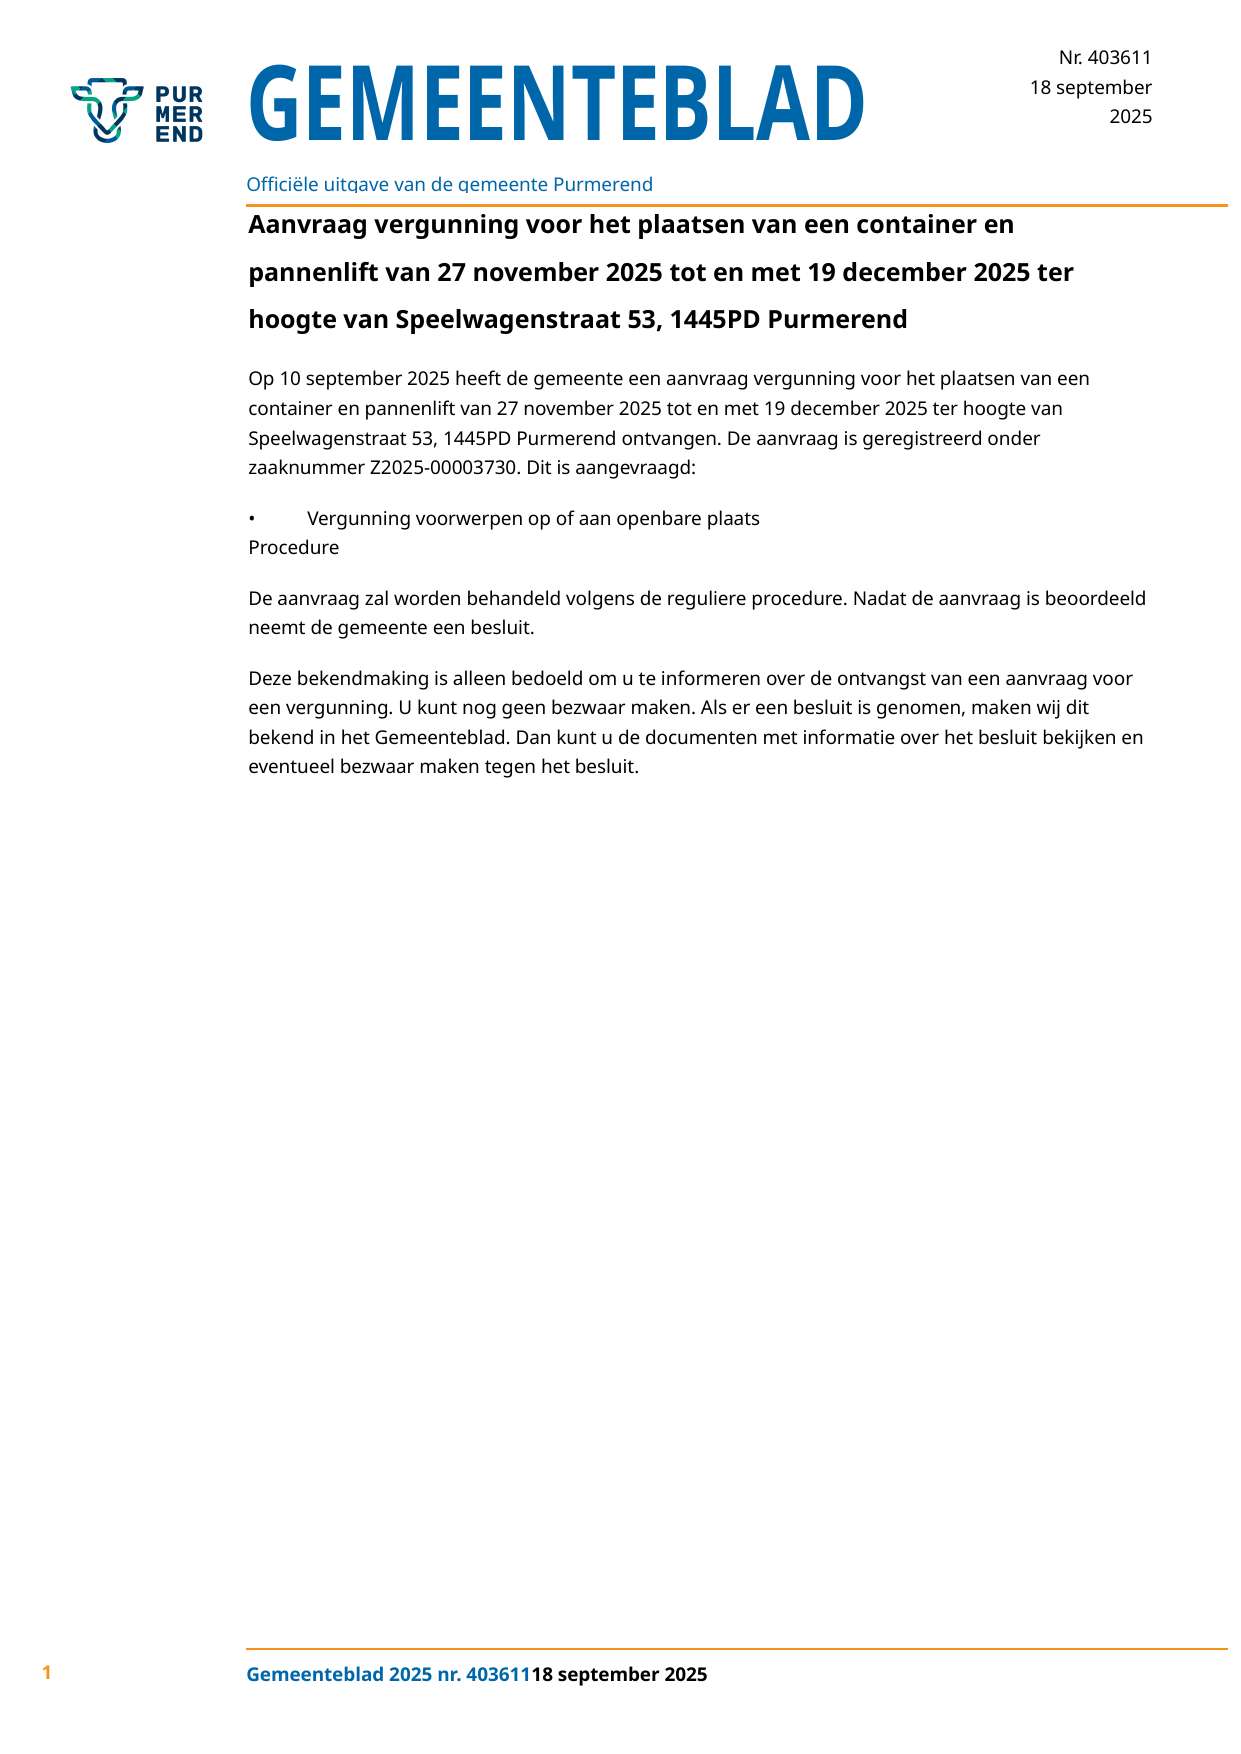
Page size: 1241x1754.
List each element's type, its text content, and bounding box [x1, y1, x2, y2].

text Deze bekendmaking is alleen bedoeld om u te informeren over de ontvangst van een aanvraag voor een vergunning. U kunt nog geen bezwaar maken. Als er een besluit is genomen, maken wij dit bekend in het Gemeenteblad. Dan kunt u de documenten met informatie over het besluit bekijken en eventueel bezwaar maken tegen het besluit. [248, 665, 1152, 779]
picture [41, 47, 231, 172]
text Aanvraag vergunning voor het plaatsen van een container en pannenlift van 27 november 2025 tot en met 19 december 2025 ter hoogte van Speelwagenstraat 53, 1445PD Purmerend [248, 207, 1152, 336]
text Procedure [248, 534, 1152, 560]
text Op 10 september 2025 heeft de gemeente een aanvraag vergunning voor het plaatsen van een container en pannenlift van 27 november 2025 tot en met 19 december 2025 ter hoogte van Speelwagenstraat 53, 1445PD Purmerend ontvangen. De aanvraag is geregistreerd onder zaaknummer Z2025-00003730. Dit is aangevraagd: [248, 366, 1152, 480]
list Vergunning voorwerpen op of aan openbare plaats [248, 505, 1152, 530]
text De aanvraag zal worden behandeld volgens de reguliere procedure. Nadat de aanvraag is beoordeeld neemt de gemeente een besluit. [248, 585, 1152, 640]
